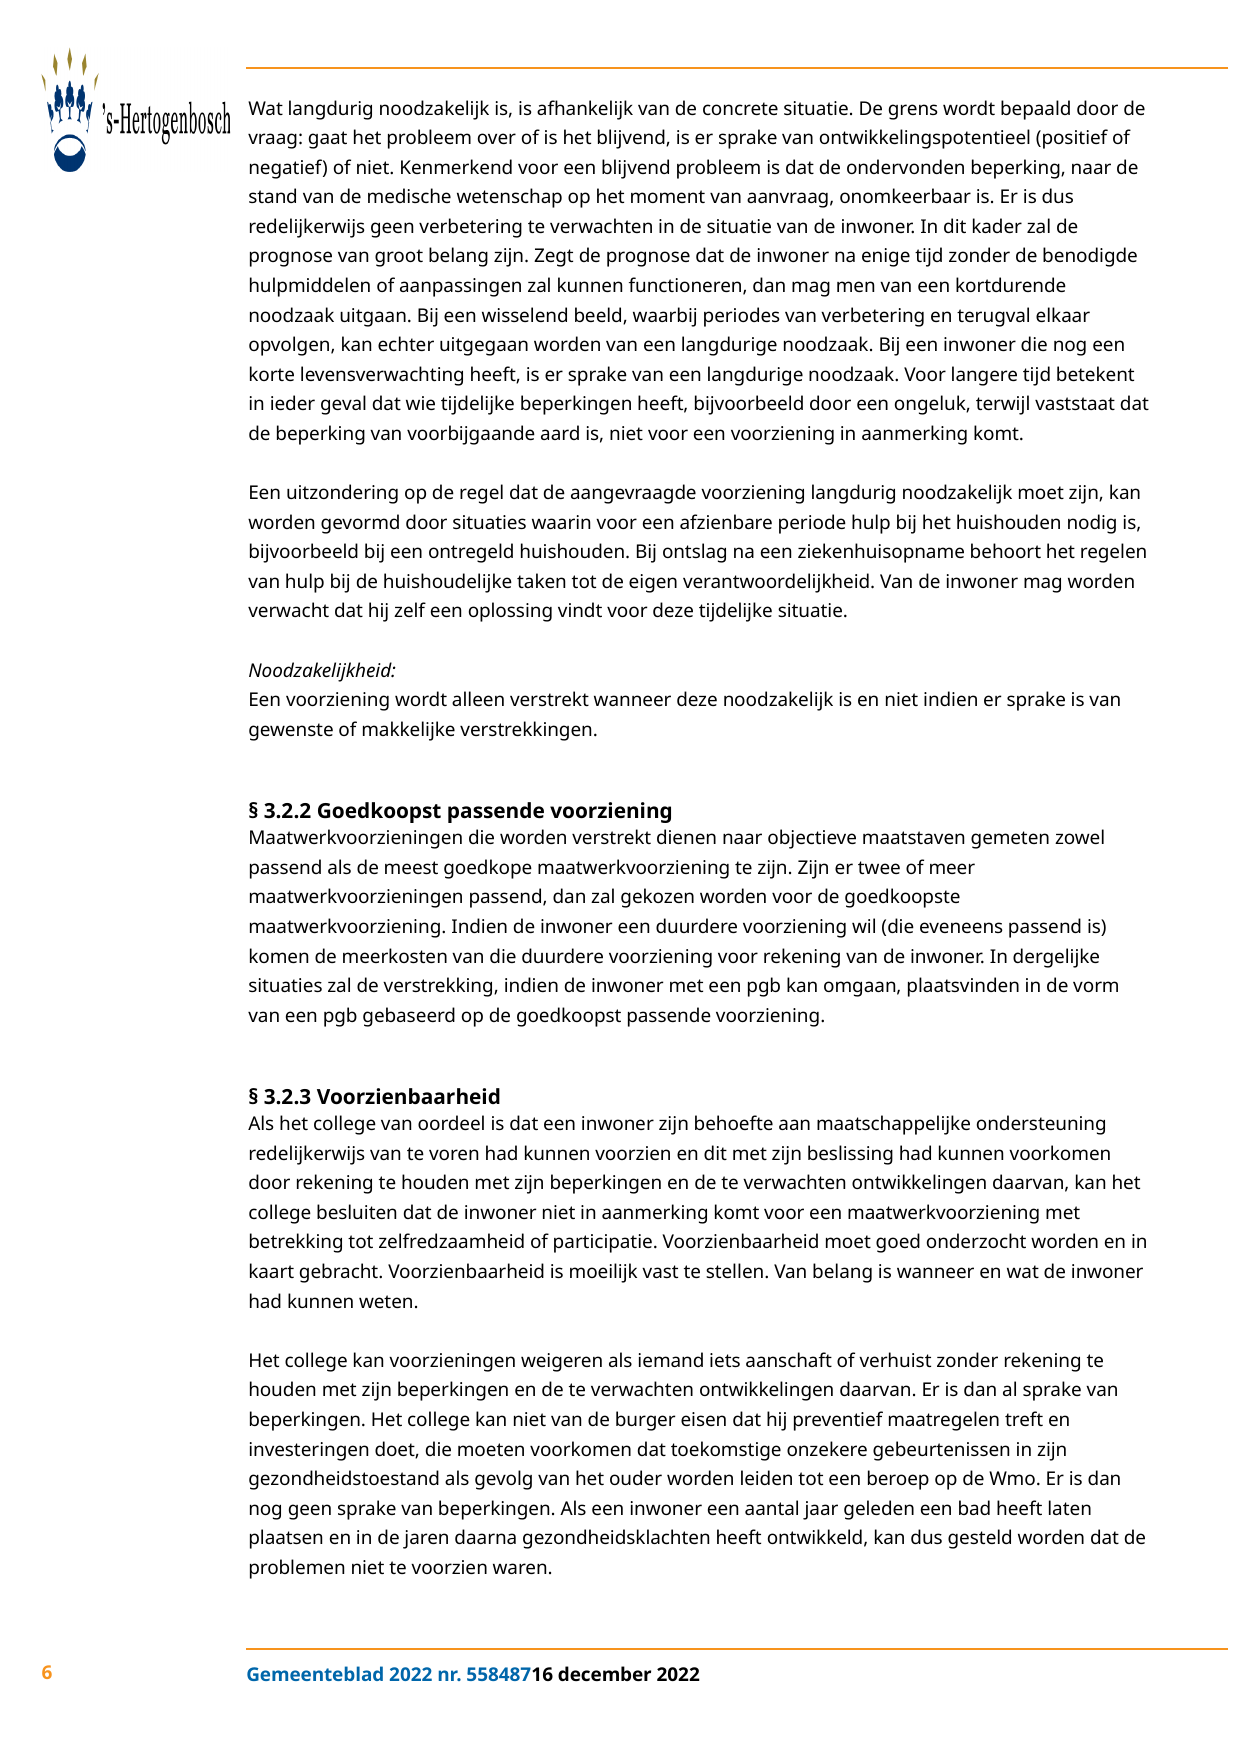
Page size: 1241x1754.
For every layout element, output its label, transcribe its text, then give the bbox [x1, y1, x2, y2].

text § 3.2.3 Voorzienbaarheid [248, 1082, 1152, 1110]
text Wat langdurig noodzakelijk is, is afhankelijk van de concrete situatie. De grens wordt bepaald door de vraag: gaat het probleem over of is het blijvend, is er sprake van ontwikkelingspotentieel (positief of negatief) of niet. Kenmerkend voor een blijvend probleem is dat de ondervonden beperking, naar de stand van de medische wetenschap op het moment van aanvraag, onomkeerbaar is. Er is dus redelijkerwijs geen verbetering te verwachten in de situatie van de inwoner. In dit kader zal de prognose van groot belang zijn. Zegt de prognose dat de inwoner na enige tijd zonder de benodigde hulpmiddelen of aanpassingen zal kunnen functioneren, dan mag men van een kortdurende noodzaak uitgaan. Bij een wisselend beeld, waarbij periodes van verbetering en terugval elkaar opvolgen, kan echter uitgegaan worden van een langdurige noodzaak. Bij een inwoner die nog een korte levensverwachting heeft, is er sprake van een langdurige noodzaak. Voor langere tijd betekent in ieder geval dat wie tijdelijke beperkingen heeft, bijvoorbeeld door een ongeluk, terwijl vaststaat dat de beperking van voorbijgaande aard is, niet voor een voorziening in aanmerking komt. [248, 95, 1152, 446]
text Maatwerkvoorzieningen die worden verstrekt dienen naar objectieve maatstaven gemeten zowel passend als de meest goedkope maatwerkvoorziening te zijn. Zijn er twee of meer maatwerkvoorzieningen passend, dan zal gekozen worden voor de goedkoopste maatwerkvoorziening. Indien de inwoner een duurdere voorziening wil (die eveneens passend is) komen de meerkosten van die duurdere voorziening voor rekening van de inwoner. In dergelijke situaties zal de verstrekking, indien de inwoner met een pgb kan omgaan, plaatsvinden in de vorm van een pgb gebaseerd op de goedkoopst passende voorziening. [248, 824, 1152, 1028]
text Een voorziening wordt alleen verstrekt wanneer deze noodzakelijk is en niet indien er sprake is van gewenste of makkelijke verstrekkingen. [248, 686, 1152, 742]
text Als het college van oordeel is dat een inwoner zijn behoefte aan maatschappelijke ondersteuning redelijkerwijs van te voren had kunnen voorzien en dit met zijn beslissing had kunnen voorkomen door rekening te houden met zijn beperkingen en de te verwachten ontwikkelingen daarvan, kan het college besluiten dat de inwoner niet in aanmerking komt voor een maatwerkvoorziening met betrekking tot zelfredzaamheid of participatie. Voorzienbaarheid moet goed onderzocht worden en in kaart gebracht. Voorzienbaarheid is moeilijk vast te stellen. Van belang is wanneer en wat de inwoner had kunnen weten. [248, 1110, 1152, 1314]
picture [41, 47, 231, 172]
text § 3.2.2 Goedkoopst passende voorziening [248, 796, 1152, 824]
text Noodzakelijkheid: [248, 657, 1152, 683]
text Een uitzondering op de regel dat de aangevraagde voorziening langdurig noodzakelijk moet zijn, kan worden gevormd door situaties waarin voor een afzienbare periode hulp bij het huishouden nodig is, bijvoorbeeld bij een ontregeld huishouden. Bij ontslag na een ziekenhuisopname behoort het regelen van hulp bij de huishoudelijke taken tot de eigen verantwoordelijkheid. Van de inwoner mag worden verwacht dat hij zelf een oplossing vindt voor deze tijdelijke situatie. [248, 479, 1152, 623]
text Het college kan voorzieningen weigeren als iemand iets aanschaft of verhuist zonder rekening te houden met zijn beperkingen en de te verwachten ontwikkelingen daarvan. Er is dan al sprake van beperkingen. Het college kan niet van de burger eisen dat hij preventief maatregelen treft en investeringen doet, die moeten voorkomen dat toekomstige onzekere gebeurtenissen in zijn gezondheidstoestand als gevolg van het ouder worden leiden tot een beroep op de Wmo. Er is dan nog geen sprake van beperkingen. Als een inwoner een aantal jaar geleden een bad heeft laten plaatsen en in de jaren daarna gezondheidsklachten heeft ontwikkeld, kan dus gesteld worden dat de problemen niet te voorzien waren. [248, 1347, 1152, 1580]
